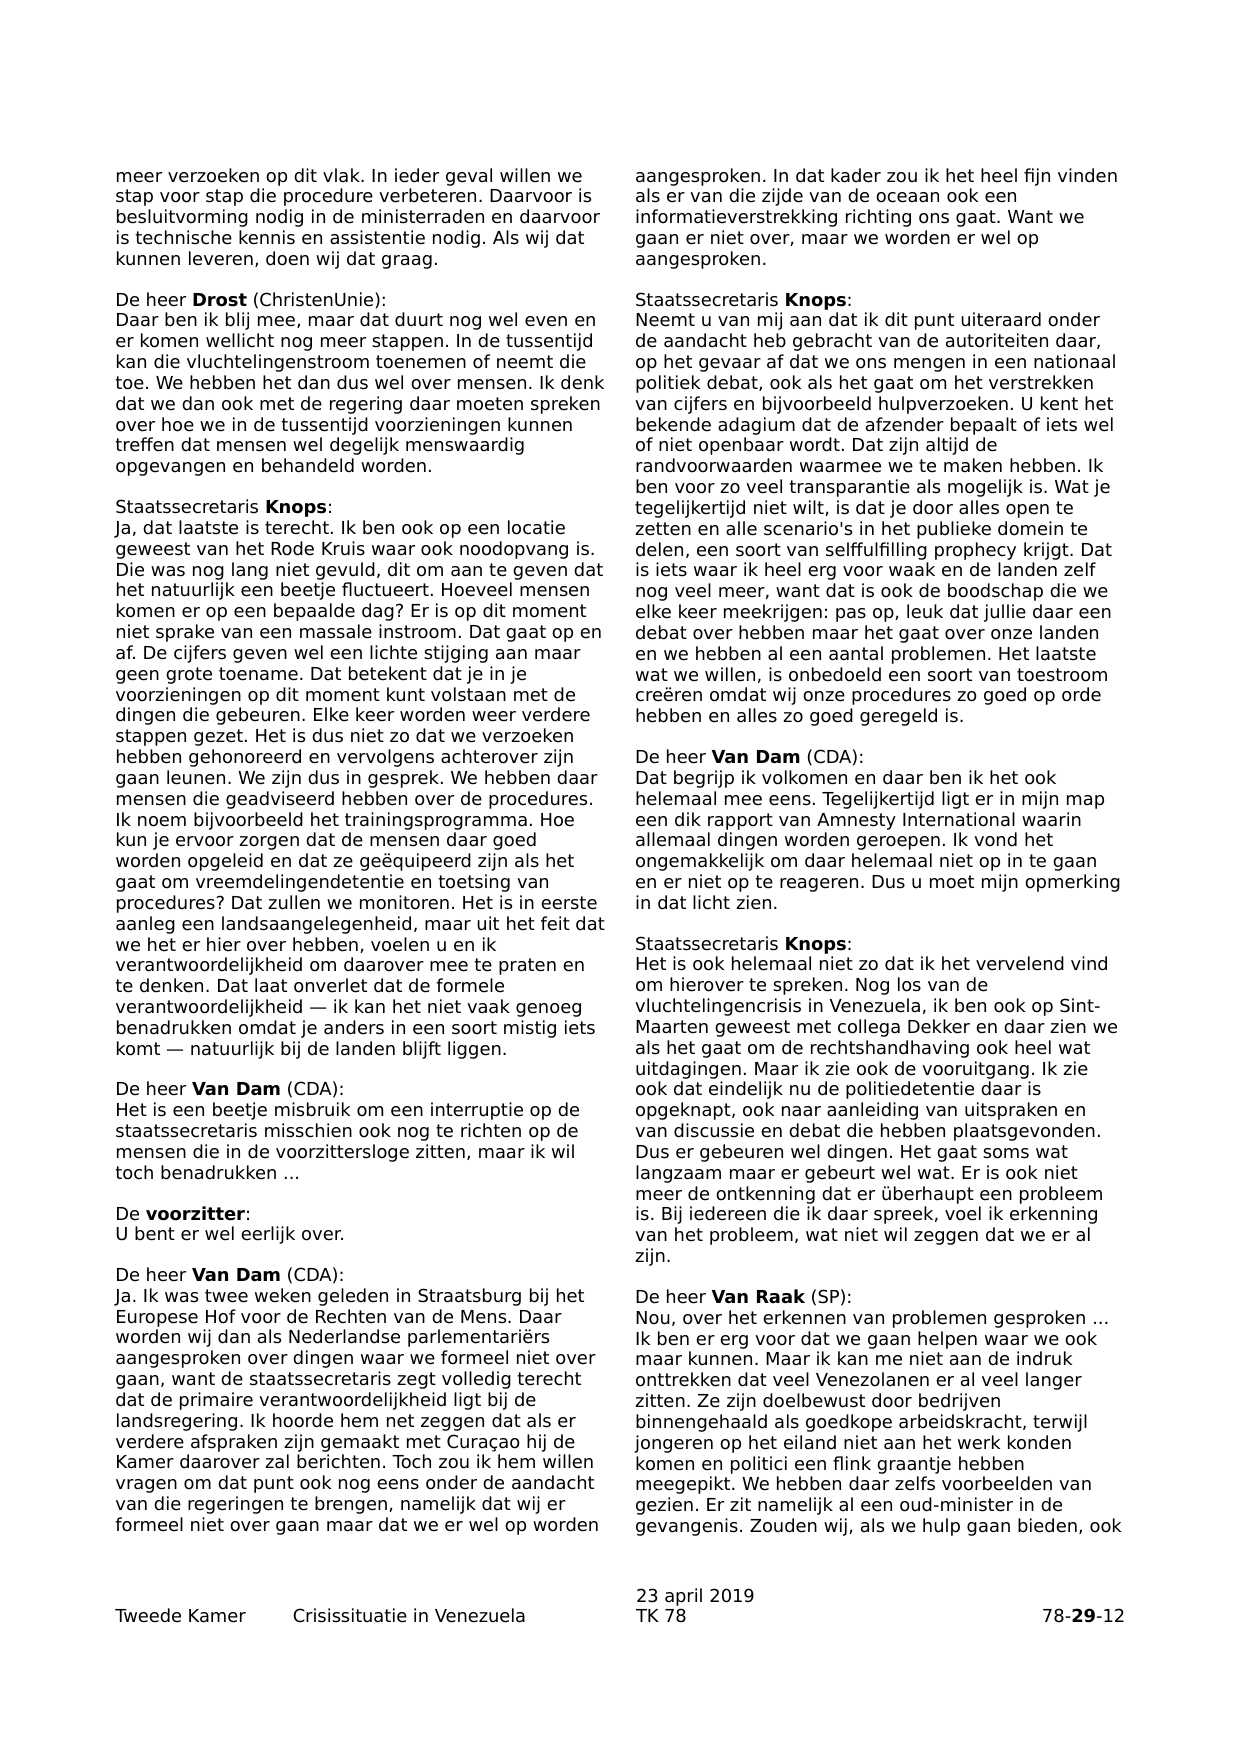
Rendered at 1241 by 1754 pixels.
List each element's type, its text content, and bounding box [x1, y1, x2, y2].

text Nou, over het erkennen van problemen gesproken ... Ik ben er erg voor dat we gaan helpen waar we ook maar kunnen. Maar ik kan me niet aan de indruk onttrekken dat veel Venezolanen er al veel langer zitten. Ze zijn doelbewust door bedrijven binnengehaald als goedkope arbeidskracht, terwijl jongeren op het eiland niet aan het werk konden komen en politici een flink graantje hebben meegepikt. We hebben daar zelfs voorbeelden van gezien. Er zit namelijk al een oud-minister in de gevangenis. Zouden wij, als we hulp gaan bieden, ook [635, 1307, 1125, 1537]
text Het is ook helemaal niet zo dat ik het vervelend vind om hierover te spreken. Nog los van de vluchtelingencrisis in Venezuela, ik ben ook op Sint-Maarten geweest met collega Dekker en daar zien we als het gaat om de rechtshandhaving ook heel wat uitdagingen. Maar ik zie ook de vooruitgang. Ik zie ook dat eindelijk nu de politiedetentie daar is opgeknapt, ook naar aanleiding van uitspraken en van discussie en debat die hebben plaatsgevonden. Dus er gebeuren wel dingen. Het gaat soms wat langzaam maar er gebeurt wel wat. Er is ook niet meer de ontkenning dat er überhaupt een probleem is. Bij iedereen die ik daar spreek, voel ik erkenning van het probleem, wat niet wil zeggen dat we er al zijn. [635, 954, 1125, 1267]
text De voorzitter: [115, 1203, 605, 1224]
text De heer Drost (ChristenUnie): [115, 289, 605, 310]
text Neemt u van mij aan dat ik dit punt uiteraard onder de aandacht heb gebracht van de autoriteiten daar, op het gevaar af dat we ons mengen in een nationaal politiek debat, ook als het gaat om het verstrekken van cijfers en bijvoorbeeld hulpverzoeken. U kent het bekende adagium dat de afzender bepaalt of iets wel of niet openbaar wordt. Dat zijn altijd de randvoorwaarden waarmee we te maken hebben. Ik ben voor zo veel transparantie als mogelijk is. Wat je tegelijkertijd niet wilt, is dat je door alles open te zetten en alle scenario's in het publieke domein te delen, een soort van selffulfilling prophecy krijgt. Dat is iets waar ik heel erg voor waak en de landen zelf nog veel meer, want dat is ook de boodschap die we elke keer meekrijgen: pas op, leuk dat jullie daar een debat over hebben maar het gaat over onze landen en we hebben al een aantal problemen. Het laatste wat we willen, is onbedoeld een soort van toestroom creëren omdat wij onze procedures zo goed op orde hebben en alles zo goed geregeld is. [635, 310, 1125, 727]
text De heer Van Dam (CDA): [635, 747, 1125, 768]
text De heer Van Dam (CDA): [115, 1265, 605, 1286]
text Ja. Ik was twee weken geleden in Straatsburg bij het Europese Hof voor de Rechten van de Mens. Daar worden wij dan als Nederlandse parlementariërs aangesproken over dingen waar we formeel niet over gaan, want de staatssecretaris zegt volledig terecht dat de primaire verantwoordelijkheid ligt bij de landsregering. Ik hoorde hem net zeggen dat als er verdere afspraken zijn gemaakt met Curaçao hij de Kamer daarover zal berichten. Toch zou ik hem willen vragen om dat punt ook nog eens onder de aandacht van die regeringen te brengen, namelijk dat wij er formeel niet over gaan maar dat we er wel op worden [115, 1286, 605, 1536]
text Staatssecretaris Knops: [635, 289, 1125, 310]
text U bent er wel eerlijk over. [115, 1224, 605, 1245]
text Staatssecretaris Knops: [115, 497, 605, 518]
text Dat begrijp ik volkomen en daar ben ik het ook helemaal mee eens. Tegelijkertijd ligt er in mijn map een dik rapport van Amnesty International waarin allemaal dingen worden geroepen. Ik vond het ongemakkelijk om daar helemaal niet op in te gaan en er niet op te reageren. Dus u moet mijn opmerking in dat licht zien. [635, 768, 1125, 913]
text Daar ben ik blij mee, maar dat duurt nog wel even en er komen wellicht nog meer stappen. In de tussentijd kan die vluchtelingenstroom toenemen of neemt die toe. We hebben het dan dus wel over mensen. Ik denk dat we dan ook met de regering daar moeten spreken over hoe we in de tussentijd voorzieningen kunnen treffen dat mensen wel degelijk menswaardig opgevangen en behandeld worden. [115, 310, 605, 477]
text Het is een beetje misbruik om een interruptie op de staatssecretaris misschien ook nog te richten op de mensen die in de voorzittersloge zitten, maar ik wil toch benadrukken ... [115, 1100, 605, 1183]
text Staatssecretaris Knops: [635, 933, 1125, 954]
text De heer Van Dam (CDA): [115, 1079, 605, 1100]
text aangesproken. In dat kader zou ik het heel fijn vinden als er van die zijde van de oceaan ook een informatieverstrekking richting ons gaat. Want we gaan er niet over, maar we worden er wel op aangesproken. [635, 165, 1125, 269]
text Ja, dat laatste is terecht. Ik ben ook op een locatie geweest van het Rode Kruis waar ook noodopvang is. Die was nog lang niet gevuld, dit om aan te geven dat het natuurlijk een beetje fluctueert. Hoeveel mensen komen er op een bepaalde dag? Er is op dit moment niet sprake van een massale instroom. Dat gaat op en af. De cijfers geven wel een lichte stijging aan maar geen grote toename. Dat betekent dat je in je voorzieningen op dit moment kunt volstaan met de dingen die gebeuren. Elke keer worden weer verdere stappen gezet. Het is dus niet zo dat we verzoeken hebben gehonoreerd en vervolgens achterover zijn gaan leunen. We zijn dus in gesprek. We hebben daar mensen die geadviseerd hebben over de procedures. Ik noem bijvoorbeeld het trainingsprogramma. Hoe kun je ervoor zorgen dat de mensen daar goed worden opgeleid en dat ze geëquipeerd zijn als het gaat om vreemdelingendetentie en toetsing van procedures? Dat zullen we monitoren. Het is in eerste aanleg een landsaangelegenheid, maar uit het feit dat we het er hier over hebben, voelen u en ik verantwoordelijkheid om daarover mee te praten en te denken. Dat laat onverlet dat de formele verantwoordelijkheid — ik kan het niet vaak genoeg benadrukken omdat je anders in een soort mistig iets komt — natuurlijk bij de landen blijft liggen. [115, 518, 605, 1059]
text De heer Van Raak (SP): [635, 1287, 1125, 1307]
text meer verzoeken op dit vlak. In ieder geval willen we stap voor stap die procedure verbeteren. Daarvoor is besluitvorming nodig in de ministerraden en daarvoor is technische kennis en assistentie nodig. Als wij dat kunnen leveren, doen wij dat graag. [115, 165, 605, 269]
